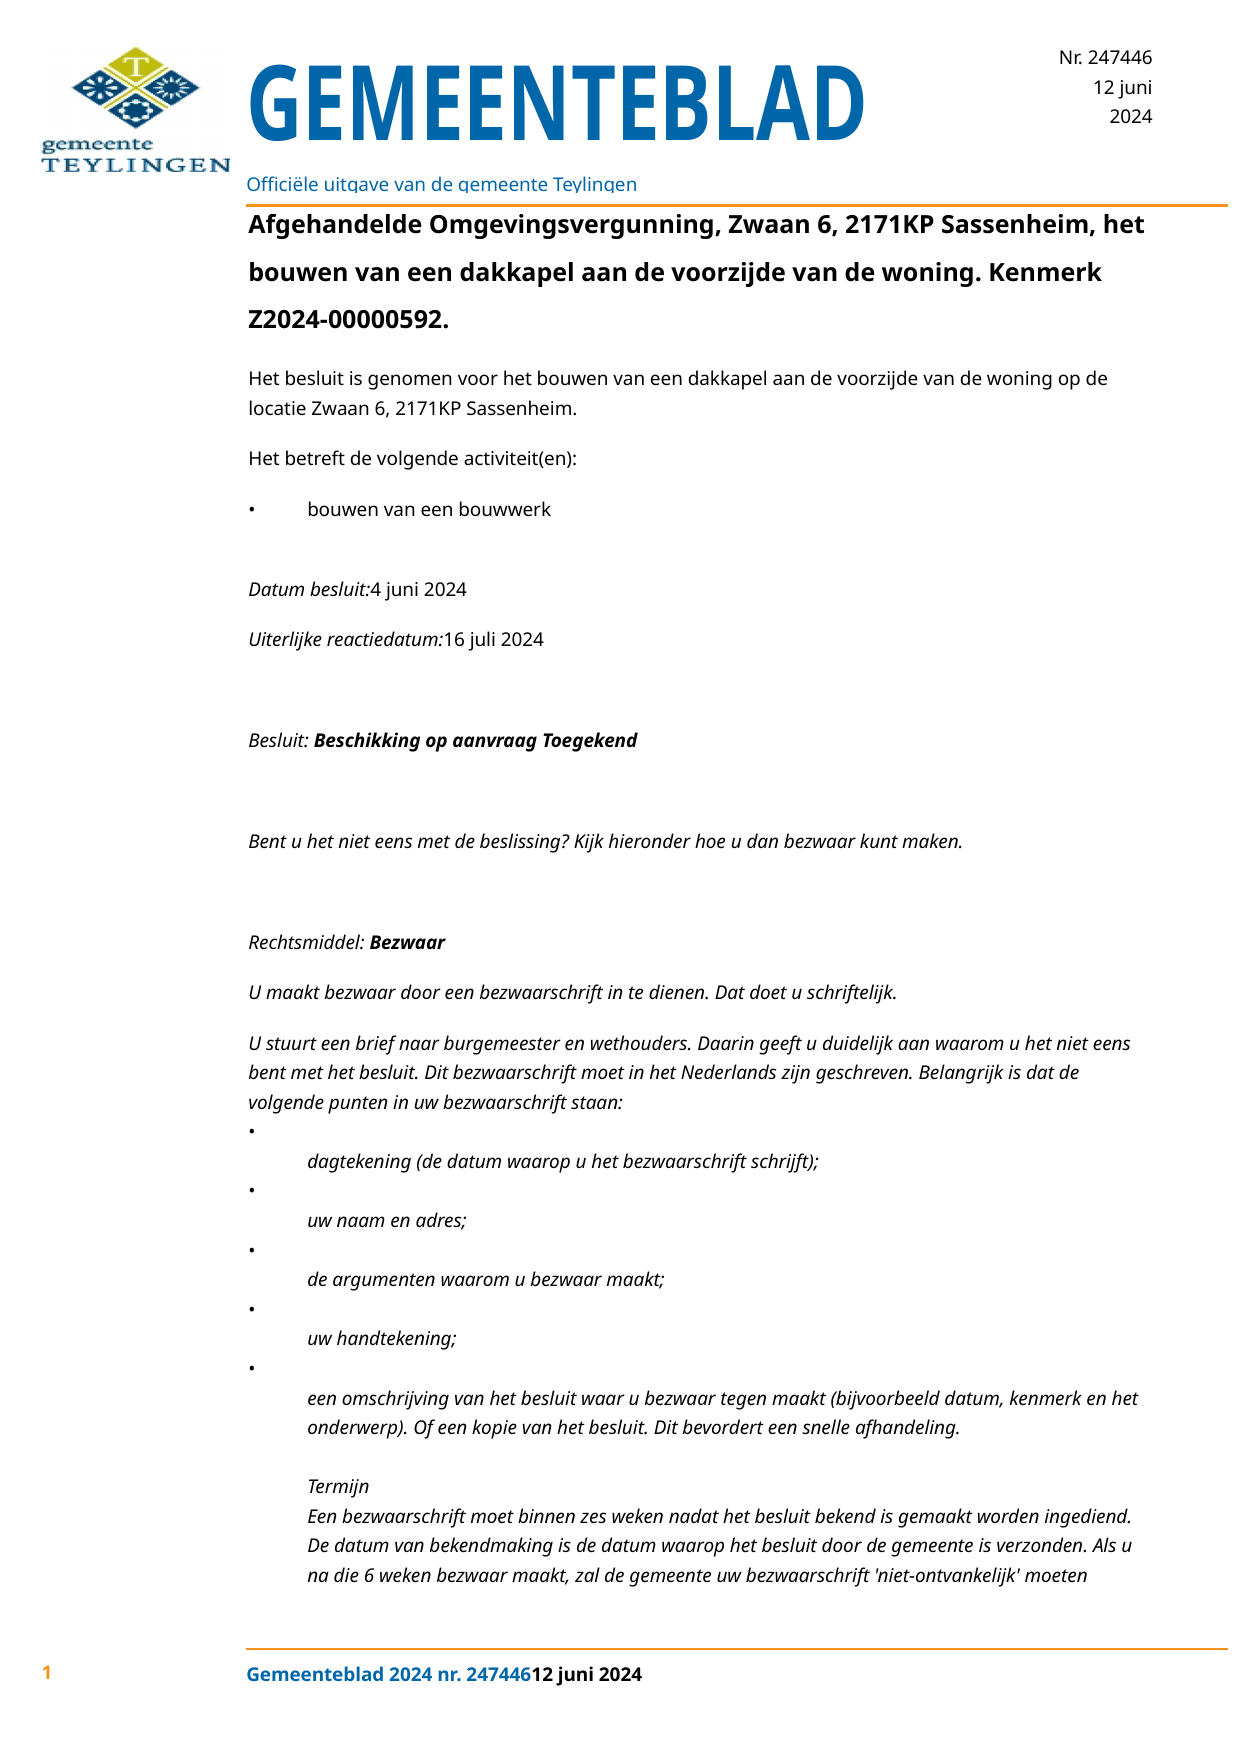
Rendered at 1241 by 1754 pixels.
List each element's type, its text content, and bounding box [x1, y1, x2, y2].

text Besluit: Beschikking op aanvraag Toegekend [248, 727, 1152, 753]
text U stuurt een brief naar burgemeester en wethouders. Daarin geeft u duidelijk aan waarom u het niet eens bent met het besluit. Dit bezwaarschrift moet in het Nederlands zijn geschreven. Belangrijk is dat de volgende punten in uw bezwaarschrift staan: [248, 1030, 1152, 1114]
text Datum besluit:4 juni 2024 [248, 576, 1152, 602]
list de argumenten waarom u bezwaar maakt; [248, 1266, 1152, 1292]
list uw naam en adres; [248, 1207, 1152, 1233]
list bouwen van een bouwwerk [248, 496, 1152, 522]
list uw handtekening; [248, 1326, 1152, 1351]
text Het betreft de volgende activiteit(en): [248, 446, 1152, 471]
list Termijn [248, 1473, 1152, 1499]
list dagtekening (de datum waarop u het bezwaarschrift schrijft); [248, 1148, 1152, 1174]
text Afgehandelde Omgevingsvergunning, Zwaan 6, 2171KP Sassenheim, het bouwen van een dakkapel aan de voorzijde van de woning. Kenmerk Z2024-00000592. [248, 207, 1152, 336]
text U maakt bezwaar door een bezwaarschrift in te dienen. Dat doet u schriftelijk. [248, 979, 1152, 1005]
text Uiterlijke reactiedatum:16 juli 2024 [248, 626, 1152, 652]
text Rechtsmiddel: Bezwaar [248, 929, 1152, 954]
list een omschrijving van het besluit waar u bezwaar tegen maakt (bijvoorbeeld datum, kenmerk en het onderwerp). Of een kopie van het besluit. Dit bevordert een snelle afhandeling. [248, 1385, 1152, 1440]
text Bent u het niet eens met de beslissing? Kijk hieronder hoe u dan bezwaar kunt maken. [248, 828, 1152, 854]
list Een bezwaarschrift moet binnen zes weken nadat het besluit bekend is gemaakt worden ingediend. De datum van bekendmaking is de datum waarop het besluit door de gemeente is verzonden. Als u na die 6 weken bezwaar maakt, zal de gemeente uw bezwaarschrift 'niet-ontvankelijk' moeten [248, 1503, 1152, 1588]
text Het besluit is genomen voor het bouwen van een dakkapel aan de voorzijde van de woning op de locatie Zwaan 6, 2171KP Sassenheim. [248, 366, 1152, 421]
picture [41, 47, 231, 172]
